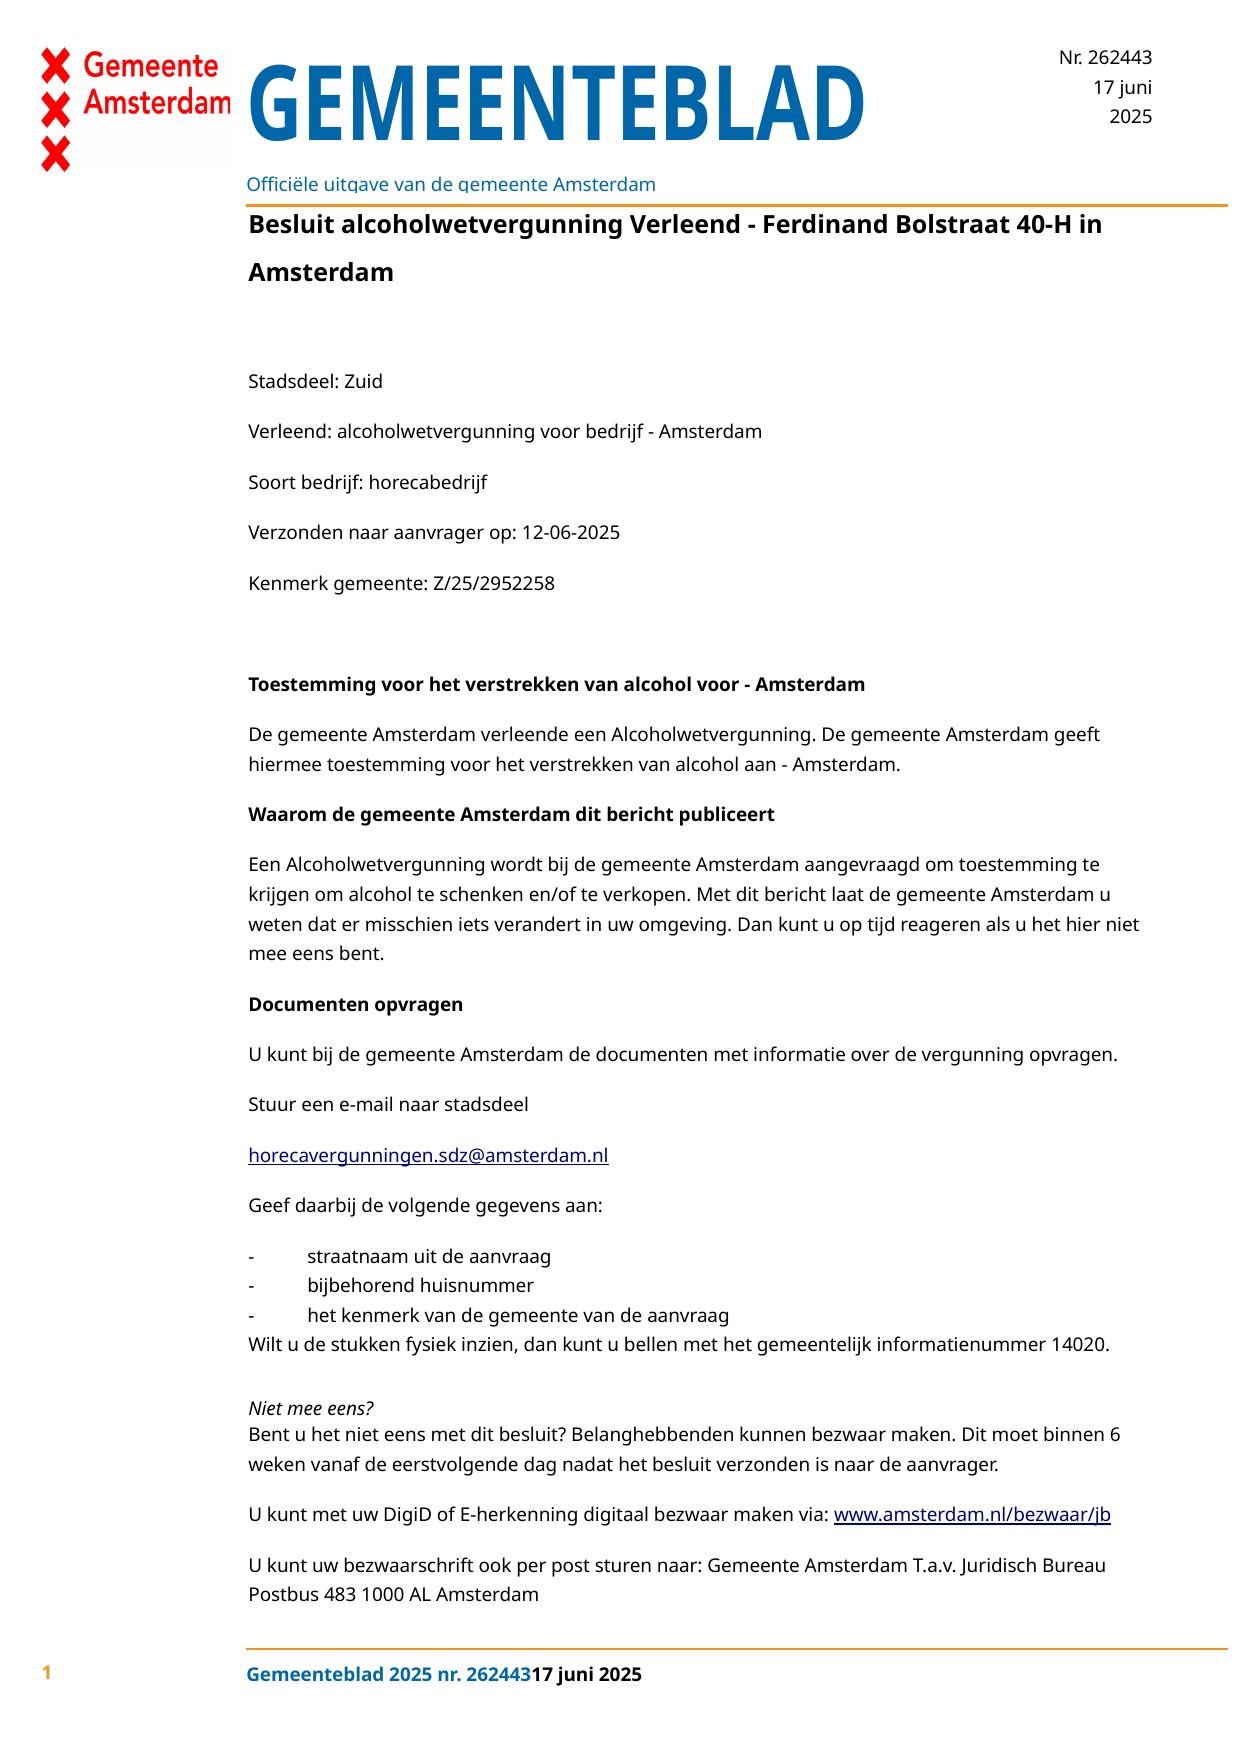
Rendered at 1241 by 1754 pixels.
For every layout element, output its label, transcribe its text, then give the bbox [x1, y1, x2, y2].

text Verzonden naar aanvrager op: 12-06-2025 [248, 519, 1152, 545]
text Verleend: alcoholwetvergunning voor bedrijf - Amsterdam [248, 419, 1152, 444]
text Bent u het niet eens met dit besluit? Belanghebbenden kunnen bezwaar maken. Dit moet binnen 6 weken vanaf de eerstvolgende dag nadat het besluit verzonden is naar de aanvrager. [248, 1421, 1152, 1477]
picture [41, 47, 231, 172]
text Stadsdeel: Zuid [248, 368, 1152, 394]
list bijbehorend huisnummer [248, 1272, 1152, 1298]
text Kenmerk gemeente: Z/25/2952258 [248, 570, 1152, 596]
text Geef daarbij de volgende gegevens aan: [248, 1192, 1152, 1218]
text U kunt met uw DigiD of E-herkenning digitaal bezwaar maken via: www.amsterdam.nl/bezwaar/jb [248, 1501, 1152, 1527]
text Besluit alcoholwetvergunning Verleend - Ferdinand Bolstraat 40-H in Amsterdam [248, 207, 1152, 288]
text Niet mee eens? [248, 1396, 1152, 1421]
text Soort bedrijf: horecabedrijf [248, 469, 1152, 495]
text U kunt bij de gemeente Amsterdam de documenten met informatie over de vergunning opvragen. [248, 1041, 1152, 1067]
text Een Alcoholwetvergunning wordt bij de gemeente Amsterdam aangevraagd om toestemming te krijgen om alcohol te schenken en/of te verkopen. Met dit bericht laat de gemeente Amsterdam u weten dat er misschien iets verandert in uw omgeving. Dan kunt u op tijd reageren als u het hier niet mee eens bent. [248, 852, 1152, 966]
text Toestemming voor het verstrekken van alcohol voor - Amsterdam [248, 671, 1152, 697]
list het kenmerk van de gemeente van de aanvraag [248, 1302, 1152, 1328]
text U kunt uw bezwaarschrift ook per post sturen naar: Gemeente Amsterdam T.a.v. Juridisch Bureau Postbus 483 1000 AL Amsterdam [248, 1552, 1152, 1607]
text Wilt u de stukken fysiek inzien, dan kunt u bellen met het gemeentelijk informatienummer 14020. [248, 1332, 1152, 1357]
text Stuur een e-mail naar stadsdeel [248, 1092, 1152, 1117]
text Documenten opvragen [248, 991, 1152, 1017]
list straatnaam uit de aanvraag [248, 1243, 1152, 1269]
text Waarom de gemeente Amsterdam dit bericht publiceert [248, 801, 1152, 827]
text De gemeente Amsterdam verleende een Alcoholwetvergunning. De gemeente Amsterdam geeft hiermee toestemming voor het verstrekken van alcohol aan - Amsterdam. [248, 721, 1152, 777]
text horecavergunningen.sdz@amsterdam.nl [248, 1142, 1152, 1168]
